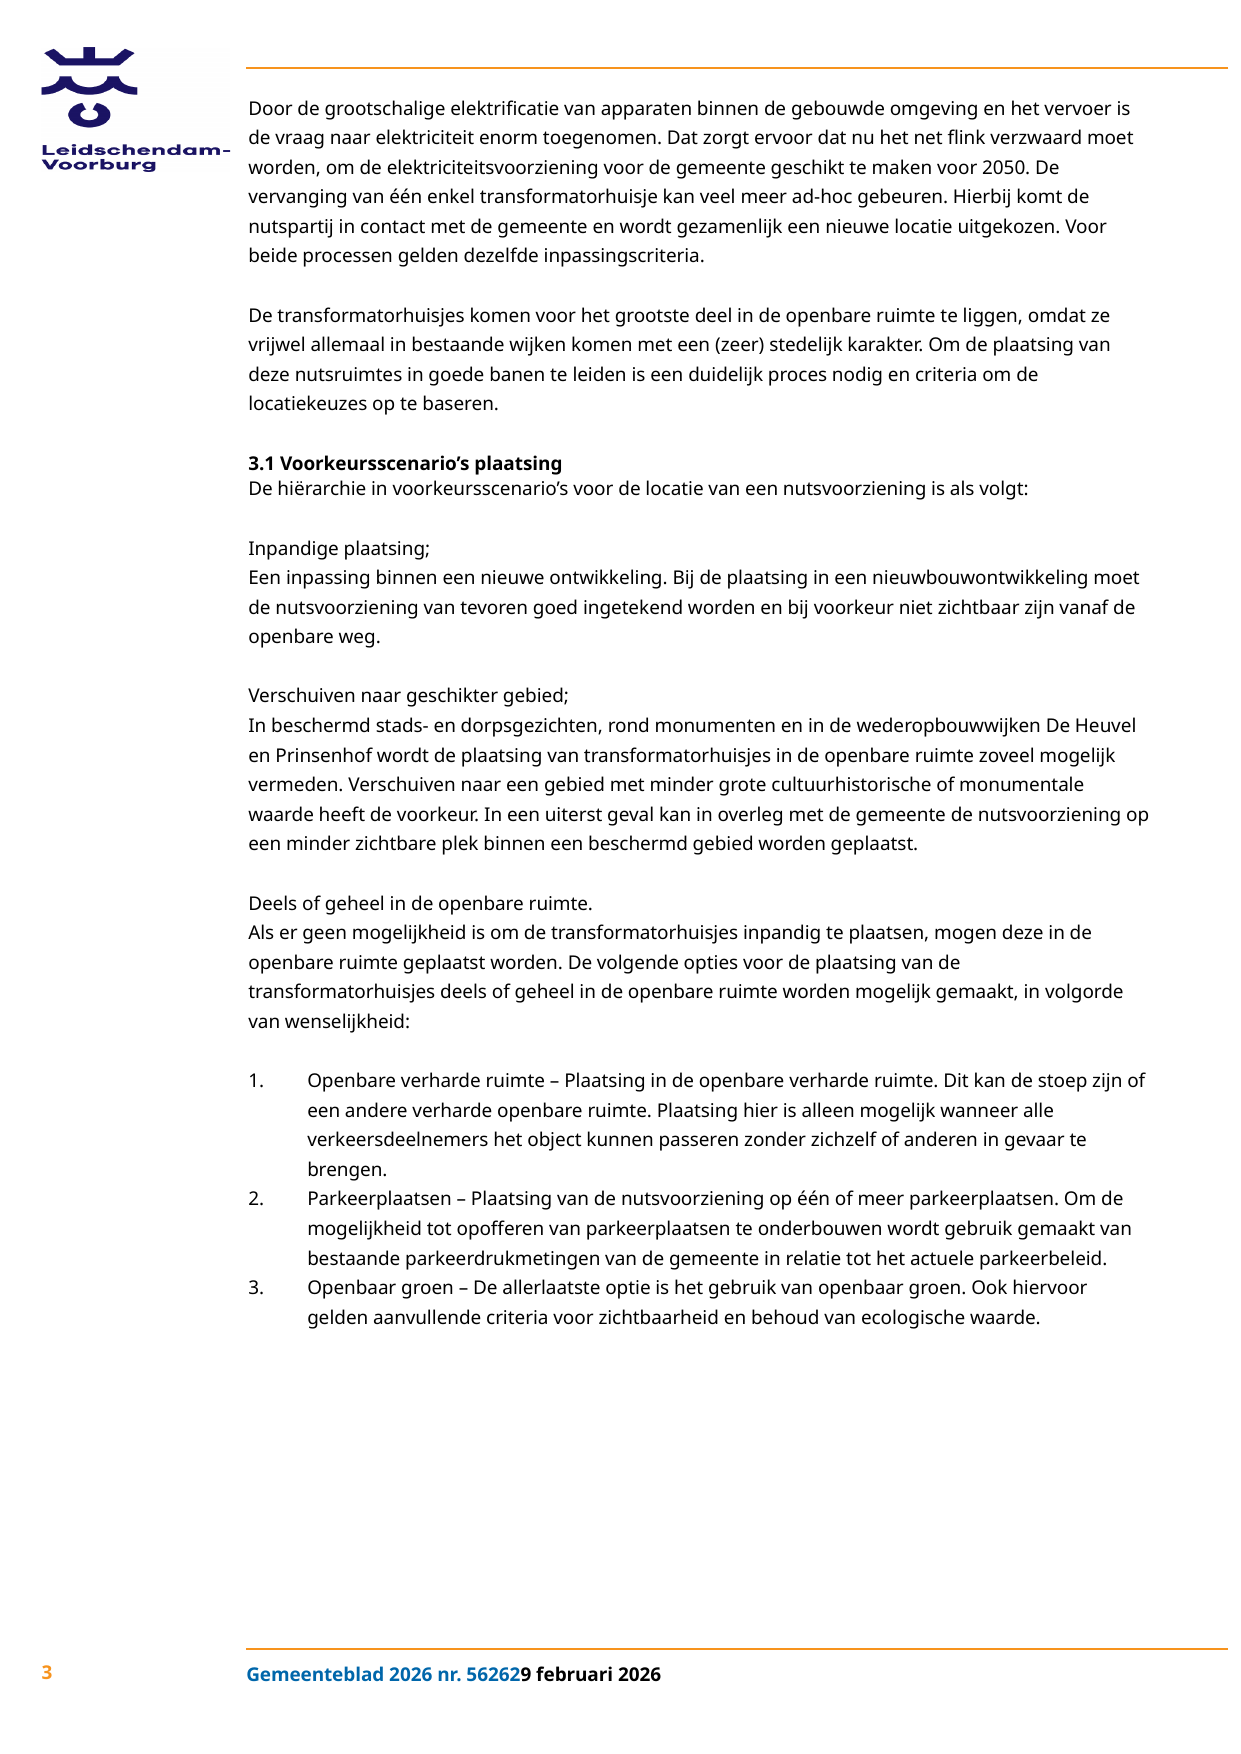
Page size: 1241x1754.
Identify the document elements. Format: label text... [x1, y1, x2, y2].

text De transformatorhuisjes komen voor het grootste deel in de openbare ruimte te liggen, omdat ze vrijwel allemaal in bestaande wijken komen met een (zeer) stedelijk karakter. Om de plaatsing van deze nutsruimtes in goede banen te leiden is een duidelijk proces nodig en criteria om de locatiekeuzes op te baseren. [248, 302, 1152, 416]
text Verschuiven naar geschikter gebied; [248, 683, 1152, 708]
list Parkeerplaatsen – Plaatsing van de nutsvoorziening op één of meer parkeerplaatsen. Om de mogelijkheid tot opofferen van parkeerplaatsen te onderbouwen wordt gebruik gemaakt van bestaande parkeerdrukmetingen van de gemeente in relatie tot het actuele parkeerbeleid. [248, 1186, 1152, 1270]
text Door de grootschalige elektrificatie van apparaten binnen de gebouwde omgeving en het vervoer is de vraag naar elektriciteit enorm toegenomen. Dat zorgt ervoor dat nu het net flink verzwaard moet worden, om de elektriciteitsvoorziening voor de gemeente geschikt te maken voor 2050. De vervanging van één enkel transformatorhuisje kan veel meer ad-hoc gebeuren. Hierbij komt de nutspartij in contact met de gemeente en wordt gezamenlijk een nieuwe locatie uitgekozen. Voor beide processen gelden dezelfde inpassingscriteria. [248, 95, 1152, 268]
text Een inpassing binnen een nieuwe ontwikkeling. Bij de plaatsing in een nieuwbouwontwikkeling moet de nutsvoorziening van tevoren goed ingetekend worden en bij voorkeur niet zichtbaar zijn vanaf de openbare weg. [248, 564, 1152, 649]
list Openbaar groen – De allerlaatste optie is het gebruik van openbaar groen. Ook hiervoor gelden aanvullende criteria voor zichtbaarheid en behoud van ecologische waarde. [248, 1274, 1152, 1329]
text Als er geen mogelijkheid is om de transformatorhuisjes inpandig te plaatsen, mogen deze in de openbare ruimte geplaatst worden. De volgende opties voor de plaatsing van de transformatorhuisjes deels of geheel in de openbare ruimte worden mogelijk gemaakt, in volgorde van wenselijkheid: [248, 919, 1152, 1034]
text De hiërarchie in voorkeursscenario’s voor de locatie van een nutsvoorziening is als volgt: [248, 476, 1152, 501]
list Openbare verharde ruimte – Plaatsing in de openbare verharde ruimte. Dit kan de stoep zijn of een andere verharde openbare ruimte. Plaatsing hier is alleen mogelijk wanneer alle verkeersdeelnemers het object kunnen passeren zonder zichzelf of anderen in gevaar te brengen. [248, 1067, 1152, 1182]
text Deels of geheel in de openbare ruimte. [248, 890, 1152, 915]
text In beschermd stads- en dorpsgezichten, rond monumenten en in de wederopbouwwijken De Heuvel en Prinsenhof wordt de plaatsing van transformatorhuisjes in de openbare ruimte zoveel mogelijk vermeden. Verschuiven naar een gebied met minder grote cultuurhistorische of monumentale waarde heeft de voorkeur. In een uiterst geval kan in overleg met de gemeente de nutsvoorziening op een minder zichtbare plek binnen een beschermd gebied worden geplaatst. [248, 712, 1152, 856]
picture [41, 47, 231, 172]
text 3.1 Voorkeursscenario’s plaatsing [248, 450, 1152, 476]
text Inpandige plaatsing; [248, 535, 1152, 560]
